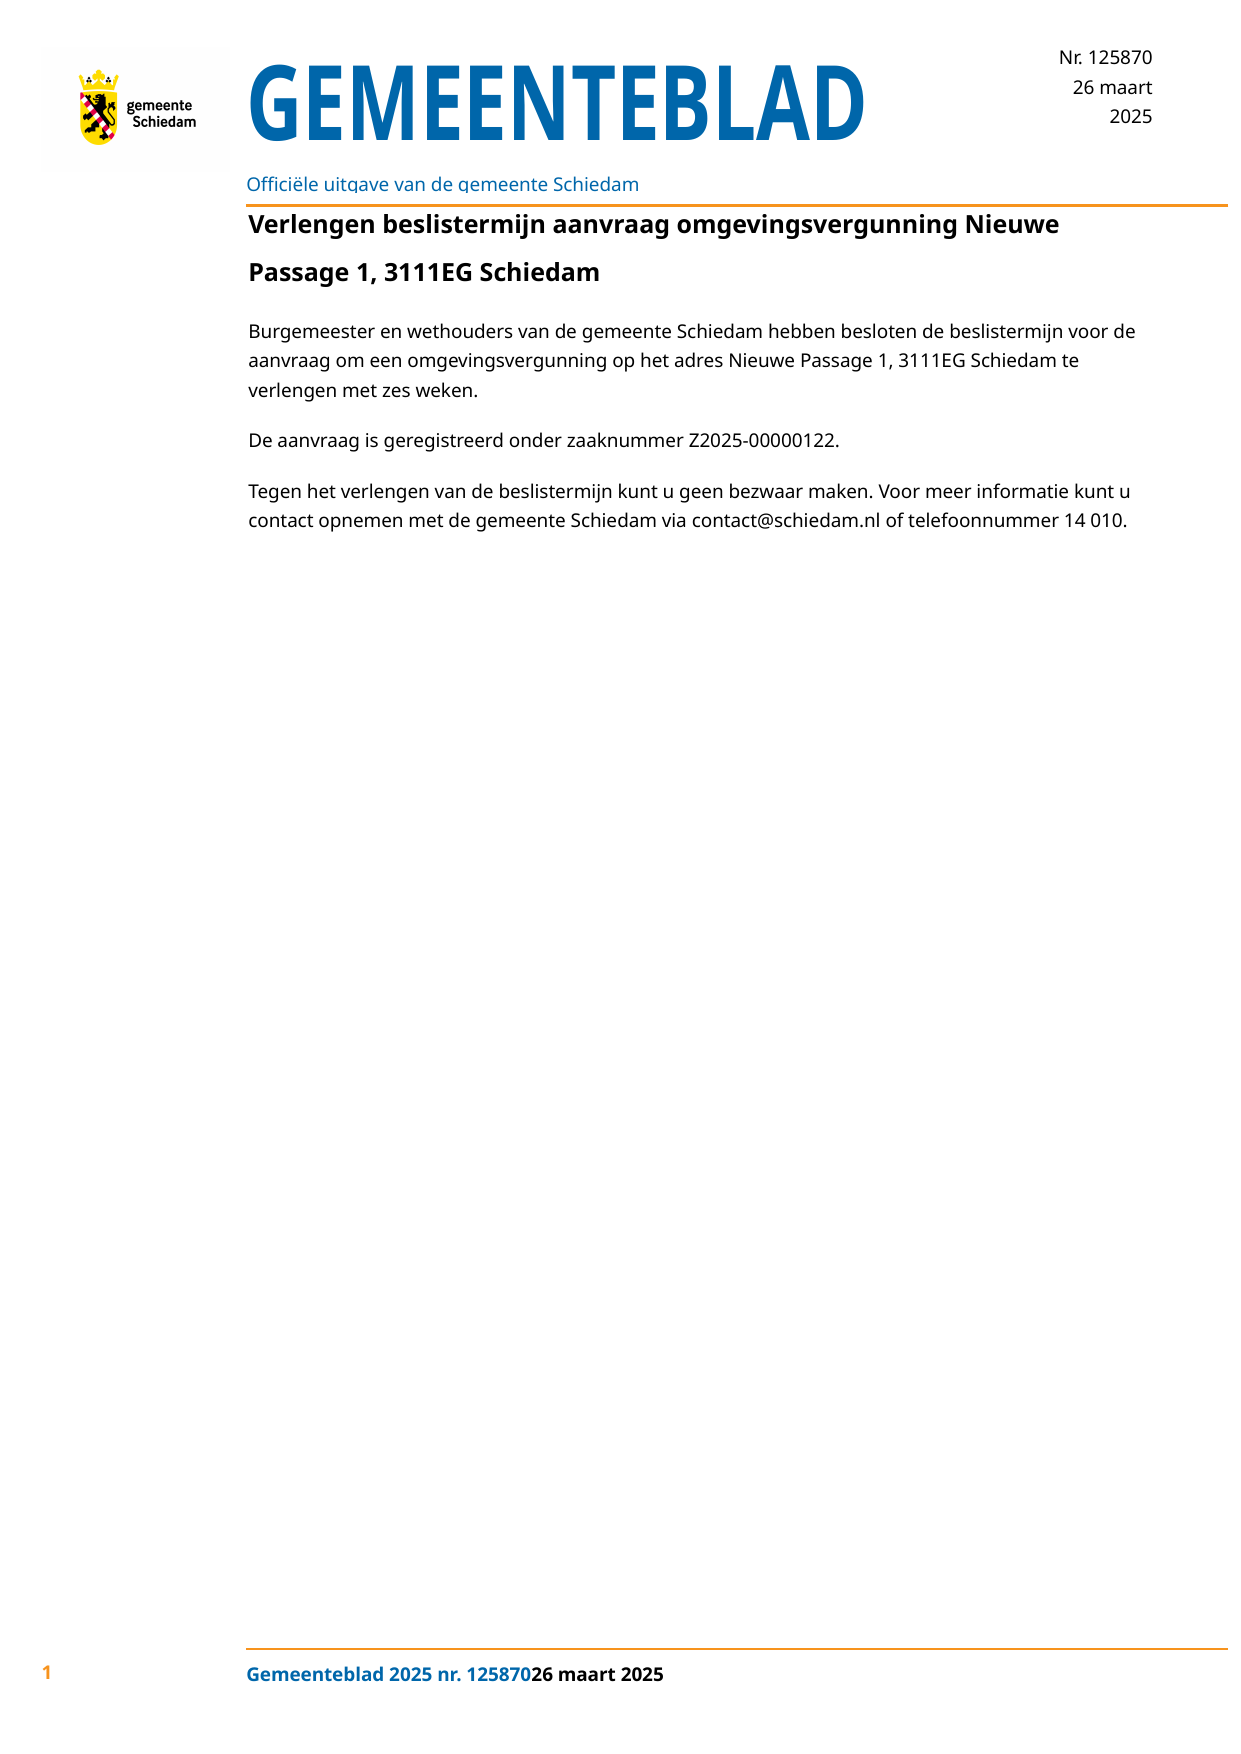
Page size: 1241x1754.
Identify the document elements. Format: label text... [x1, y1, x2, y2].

text Tegen het verlengen van de beslistermijn kunt u geen bezwaar maken. Voor meer informatie kunt u contact opnemen met de gemeente Schiedam via contact@schiedam.nl of telefoonnummer 14 010. [248, 478, 1152, 533]
text Verlengen beslistermijn aanvraag omgevingsvergunning Nieuwe Passage 1, 3111EG Schiedam [248, 207, 1152, 288]
text Burgemeester en wethouders van de gemeente Schiedam hebben besloten de beslistermijn voor de aanvraag om een omgevingsvergunning op het adres Nieuwe Passage 1, 3111EG Schiedam te verlengen met zes weken. [248, 318, 1152, 403]
text De aanvraag is geregistreerd onder zaaknummer Z2025-00000122. [248, 427, 1152, 453]
picture [41, 47, 231, 172]
